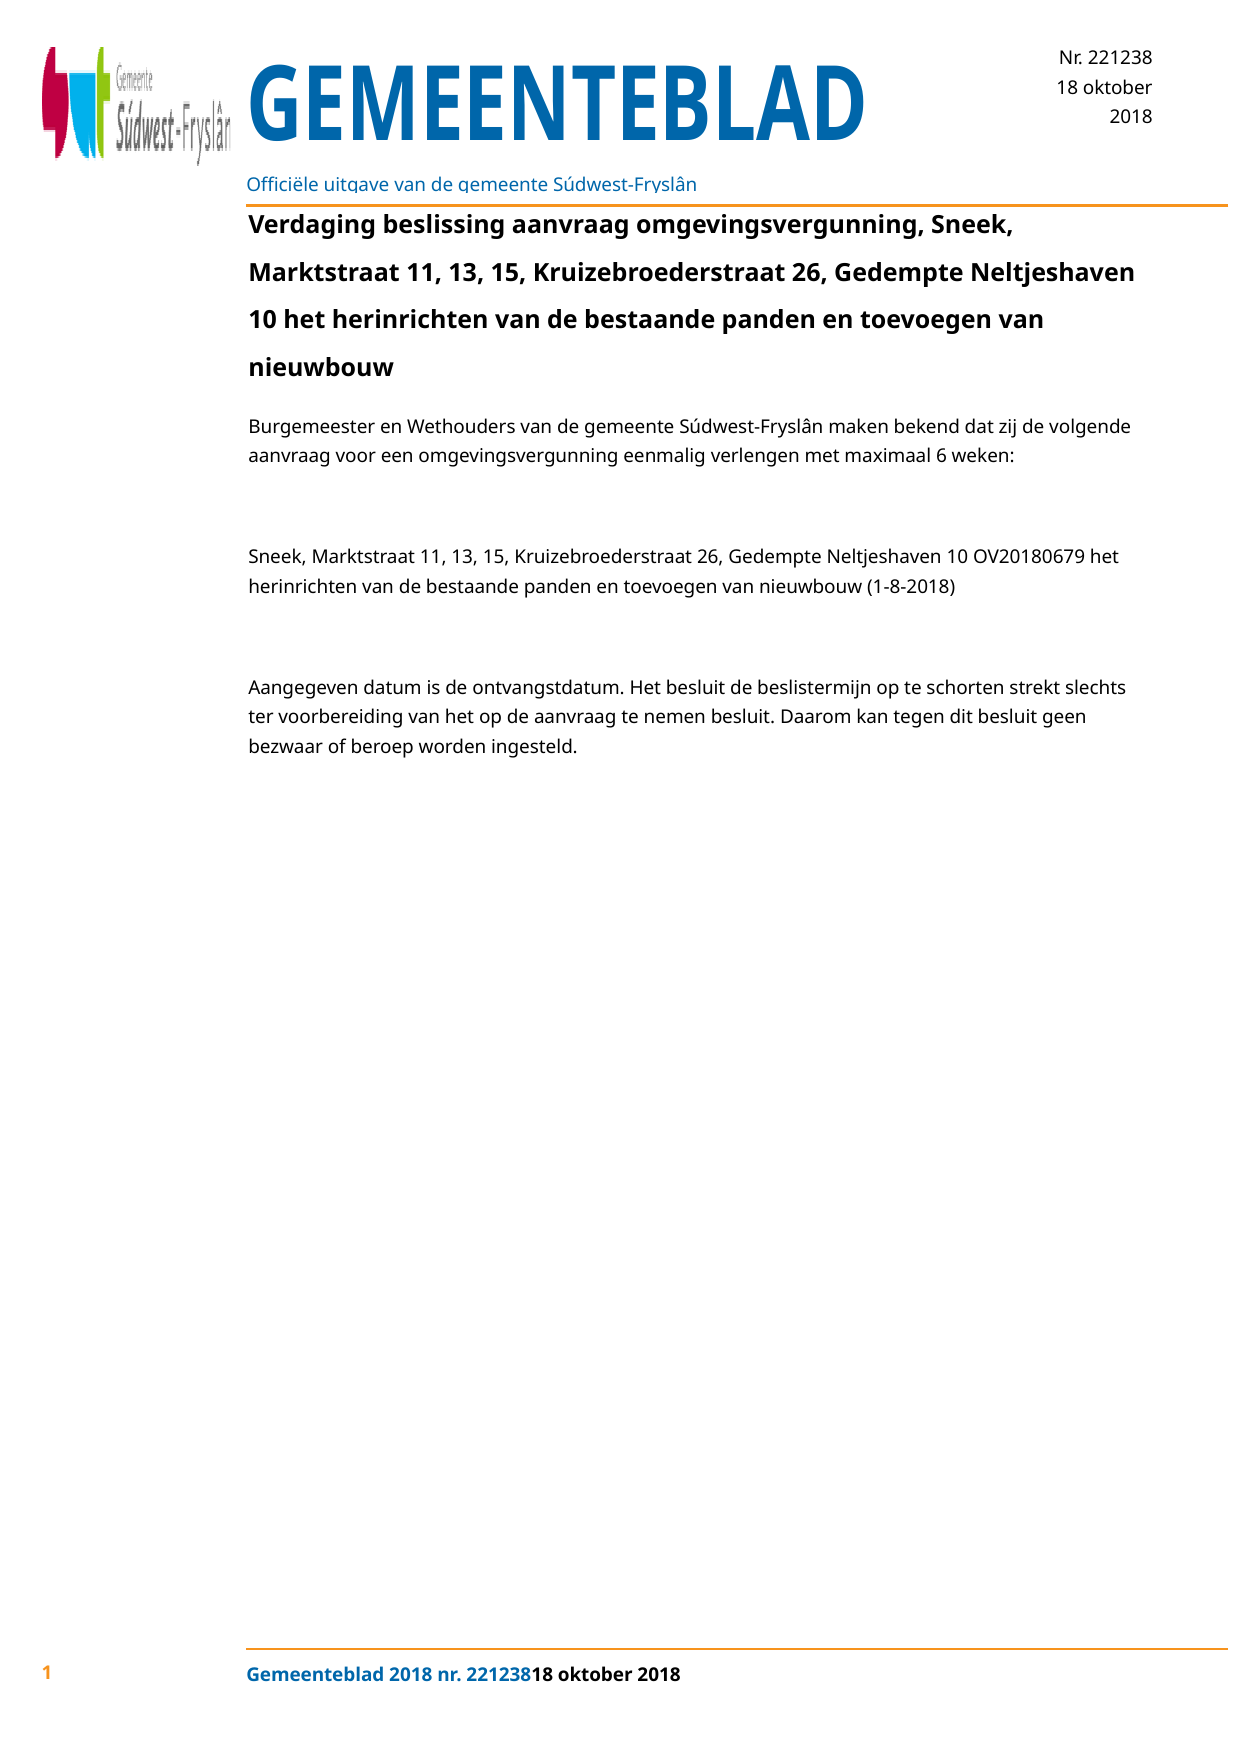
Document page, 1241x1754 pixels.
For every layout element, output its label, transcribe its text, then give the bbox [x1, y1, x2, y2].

text Sneek, Marktstraat 11, 13, 15, Kruizebroederstraat 26, Gedempte Neltjeshaven 10 OV20180679 het herinrichten van de bestaande panden en toevoegen van nieuwbouw (1-8-2018) [248, 543, 1152, 599]
text Burgemeester en Wethouders van de gemeente Súdwest-Fryslân maken bekend dat zij de volgende aanvraag voor een omgevingsvergunning eenmalig verlengen met maximaal 6 weken: [248, 413, 1152, 468]
text Verdaging beslissing aanvraag omgevingsvergunning, Sneek, Marktstraat 11, 13, 15, Kruizebroederstraat 26, Gedempte Neltjeshaven 10 het herinrichten van de bestaande panden en toevoegen van nieuwbouw [248, 207, 1152, 384]
text Aangegeven datum is de ontvangstdatum. Het besluit de beslistermijn op te schorten strekt slechts ter voorbereiding van het op de aanvraag te nemen besluit. Daarom kan tegen dit besluit geen bezwaar of beroep worden ingesteld. [248, 674, 1152, 759]
picture [41, 47, 231, 172]
